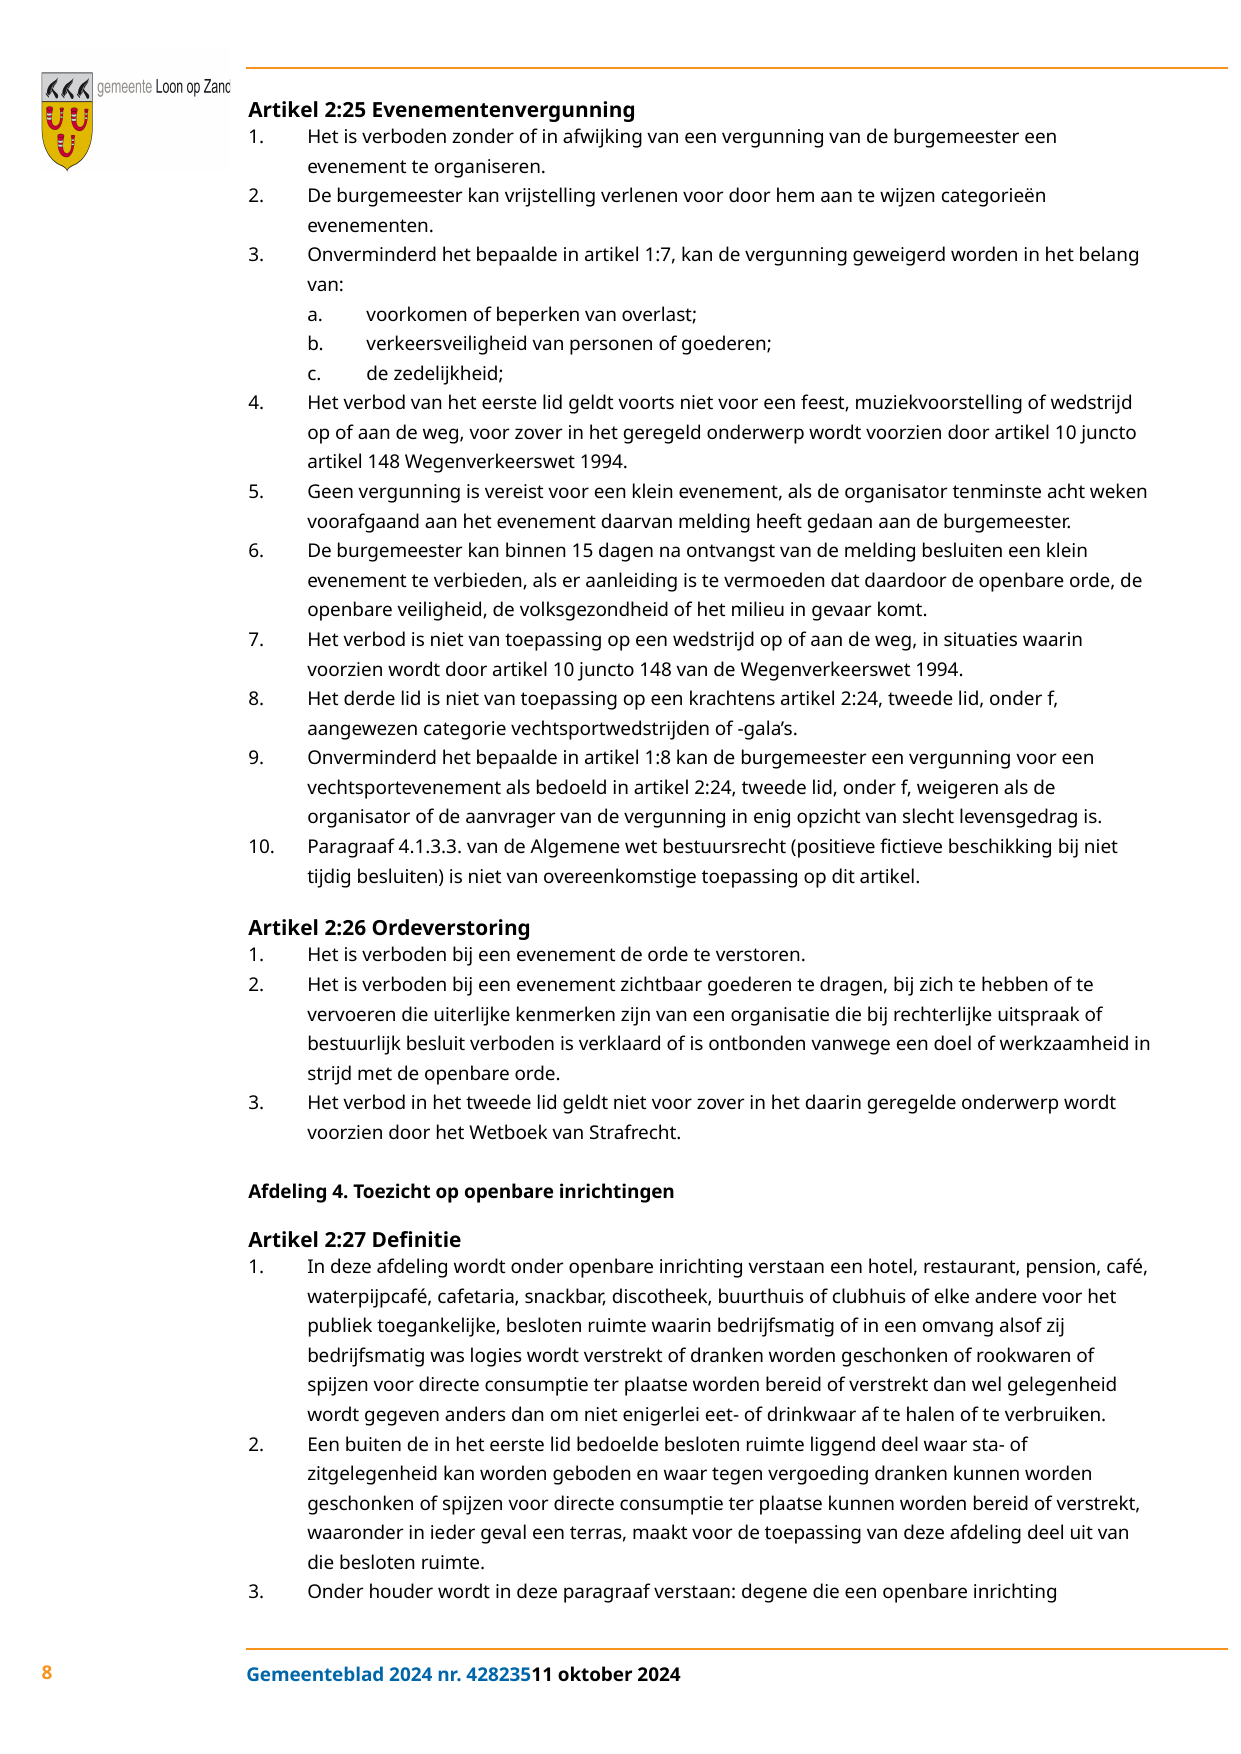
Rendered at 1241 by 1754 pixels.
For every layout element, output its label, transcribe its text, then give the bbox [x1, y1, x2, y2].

list Onverminderd het bepaalde in artikel 1:8 kan de burgemeester een vergunning voor een vechtsportevenement als bedoeld in artikel 2:24, tweede lid, onder f, weigeren als de organisator of de aanvrager van de vergunning in enig opzicht van slecht levensgedrag is. [248, 744, 1152, 829]
list Geen vergunning is vereist voor een klein evenement, als de organisator tenminste acht weken voorafgaand aan het evenement daarvan melding heeft gedaan aan de burgemeester. [248, 478, 1152, 533]
text Afdeling 4. Toezicht op openbare inrichtingen [248, 1178, 1152, 1204]
list Onder houder wordt in deze paragraaf verstaan: degene die een openbare inrichting [248, 1579, 1152, 1604]
list voorkomen of beperken van overlast; [307, 301, 1152, 326]
text Artikel 2:25 Evenementenvergunning [248, 95, 1152, 123]
list Het verbod in het tweede lid geldt niet voor zover in het daarin geregelde onderwerp wordt voorzien door het Wetboek van Strafrecht. [248, 1089, 1152, 1145]
list Het is verboden zonder of in afwijking van een vergunning van de burgemeester een evenement te organiseren. [248, 123, 1152, 178]
list de zedelijkheid; [307, 360, 1152, 386]
list Het verbod van het eerste lid geldt voorts niet voor een feest, muziekvoorstelling of wedstrijd op of aan de weg, voor zover in het geregeld onderwerp wordt voorzien door artikel 10 juncto artikel 148 Wegenverkeerswet 1994. [248, 389, 1152, 474]
list verkeersveiligheid van personen of goederen; [307, 330, 1152, 356]
list Het is verboden bij een evenement zichtbaar goederen te dragen, bij zich te hebben of te vervoeren die uiterlijke kenmerken zijn van een organisatie die bij rechterlijke uitspraak of bestuurlijk besluit verboden is verklaard of is ontbonden vanwege een doel of werkzaamheid in strijd met de openbare orde. [248, 971, 1152, 1086]
text Artikel 2:26 Ordeverstoring [248, 913, 1152, 942]
list Onverminderd het bepaalde in artikel 1:7, kan de vergunning geweigerd worden in het belang van: [248, 242, 1152, 297]
picture [41, 47, 231, 172]
list De burgemeester kan binnen 15 dagen na ontvangst van de melding besluiten een klein evenement te verbieden, als er aanleiding is te vermoeden dat daardoor de openbare orde, de openbare veiligheid, de volksgezondheid of het milieu in gevaar komt. [248, 537, 1152, 622]
list Het derde lid is niet van toepassing op een krachtens artikel 2:24, tweede lid, onder f, aangewezen categorie vechtsportwedstrijden of -gala’s. [248, 685, 1152, 741]
list In deze afdeling wordt onder openbare inrichting verstaan een hotel, restaurant, pension, café, waterpijpcafé, cafetaria, snackbar, discotheek, buurthuis of clubhuis of elke andere voor het publiek toegankelijke, besloten ruimte waarin bedrijfsmatig of in een omvang alsof zij bedrijfsmatig was logies wordt verstrekt of dranken worden geschonken of rookwaren of spijzen voor directe consumptie ter plaatse worden bereid of verstrekt dan wel gelegenheid wordt gegeven anders dan om niet enigerlei eet- of drinkwaar af te halen of te verbruiken. [248, 1253, 1152, 1427]
list Het is verboden bij een evenement de orde te verstoren. [248, 942, 1152, 967]
text Artikel 2:27 Definitie [248, 1225, 1152, 1253]
list Een buiten de in het eerste lid bedoelde besloten ruimte liggend deel waar sta- of zitgelegenheid kan worden geboden en waar tegen vergoeding dranken kunnen worden geschonken of spijzen voor directe consumptie ter plaatse kunnen worden bereid of verstrekt, waaronder in ieder geval een terras, maakt voor de toepassing van deze afdeling deel uit van die besloten ruimte. [248, 1431, 1152, 1575]
list De burgemeester kan vrijstelling verlenen voor door hem aan te wijzen categorieën evenementen. [248, 182, 1152, 238]
list Paragraaf 4.1.3.3. van de Algemene wet bestuursrecht (positieve fictieve beschikking bij niet tijdig besluiten) is niet van overeenkomstige toepassing op dit artikel. [248, 833, 1152, 888]
list Het verbod is niet van toepassing op een wedstrijd op of aan de weg, in situaties waarin voorzien wordt door artikel 10 juncto 148 van de Wegenverkeerswet 1994. [248, 626, 1152, 681]
